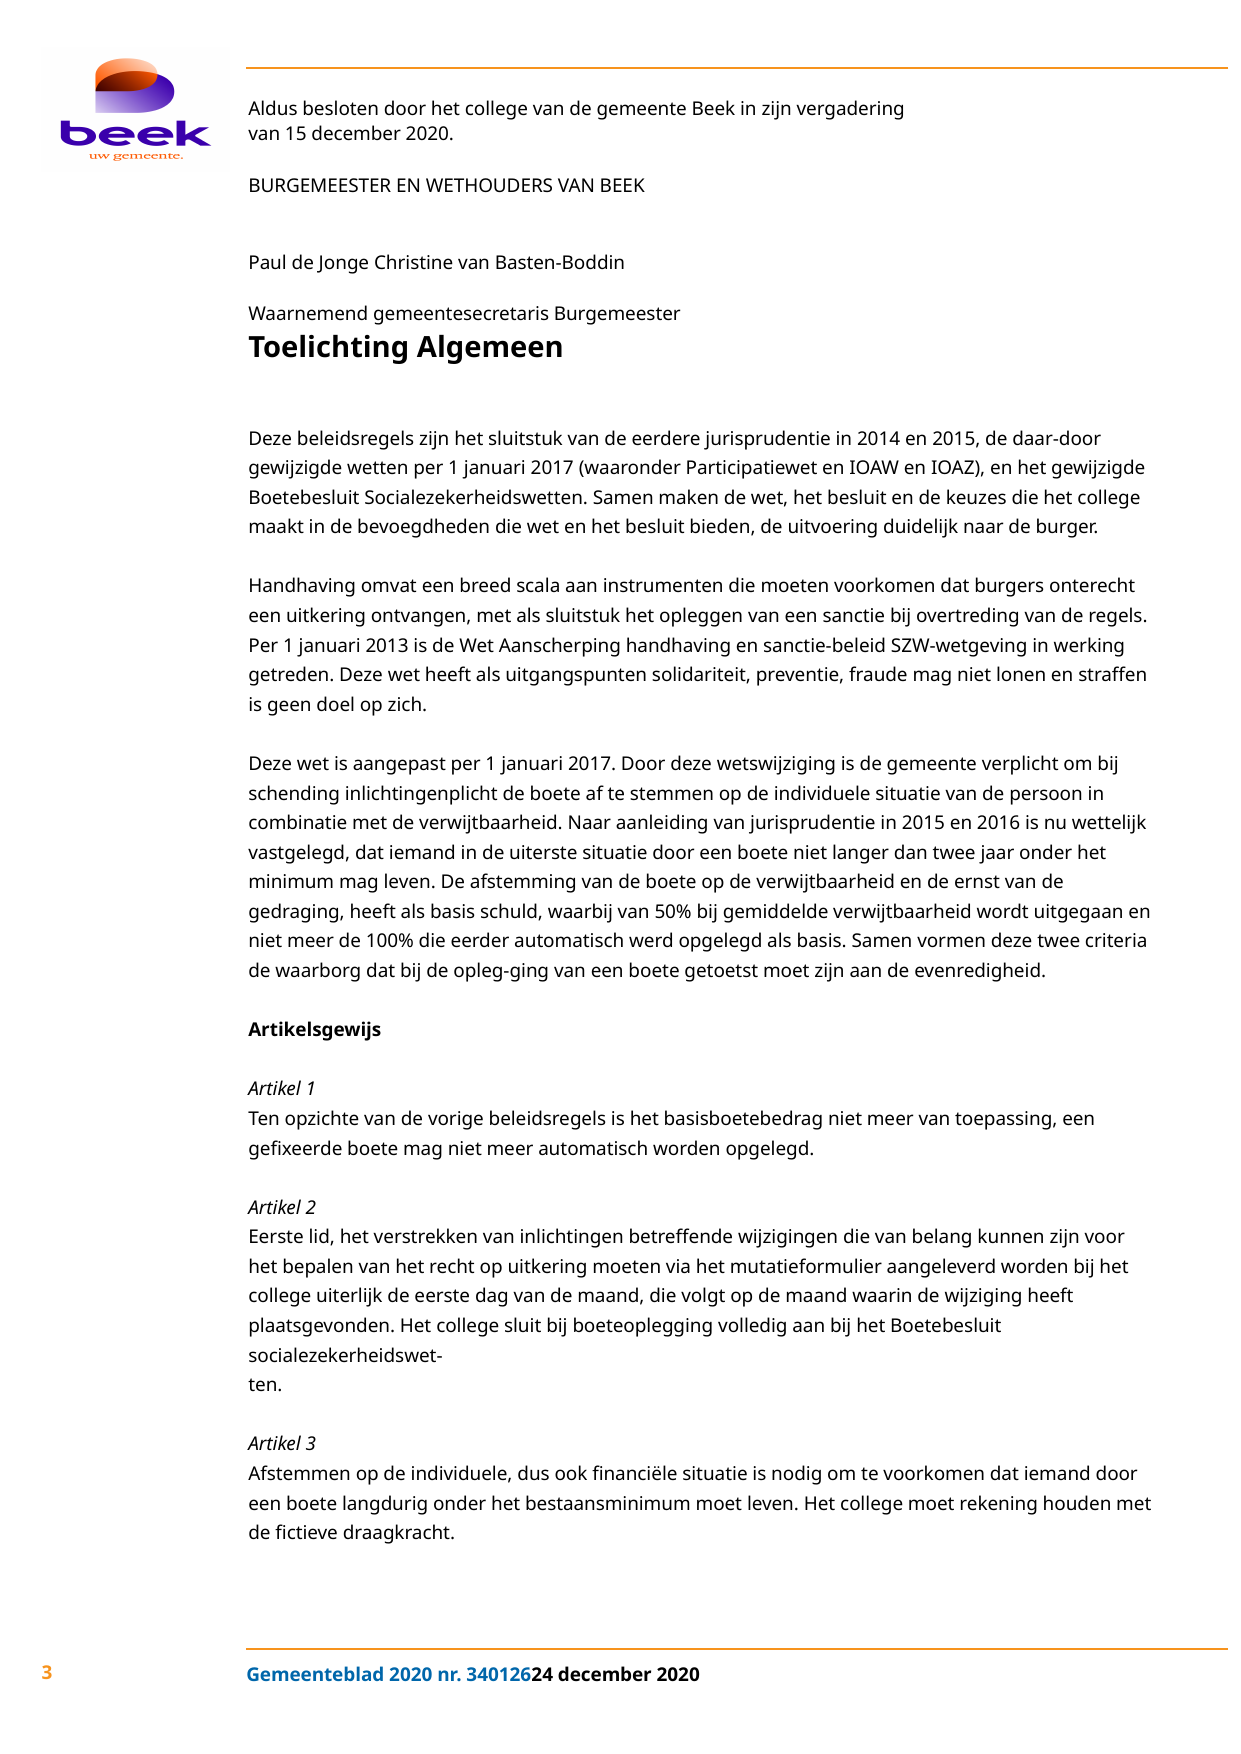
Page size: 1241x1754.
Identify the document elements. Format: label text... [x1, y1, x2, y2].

picture [41, 47, 231, 172]
text Deze beleidsregels zijn het sluitstuk van de eerdere jurisprudentie in 2014 en 2015, de daar-door gewijzigde wetten per 1 januari 2017 (waaronder Participatiewet en IOAW en IOAZ), en het gewijzigde Boetebesluit Socialezekerheidswetten. Samen maken de wet, het besluit en de keuzes die het college maakt in de bevoegdheden die wet en het besluit bieden, de uitvoering duidelijk naar de burger. [248, 425, 1152, 539]
text Ten opzichte van de vorige beleidsregels is het basisboetebedrag niet meer van toepassing, een gefixeerde boete mag niet meer automatisch worden opgelegd. [248, 1105, 1152, 1161]
text Toelichting Algemeen [248, 326, 1152, 366]
text Eerste lid, het verstrekken van inlichtingen betreffende wijzigingen die van belang kunnen zijn voor het bepalen van het recht op uitkering moeten via het mutatieformulier aangeleverd worden bij het college uiterlijk de eerste dag van de maand, die volgt op de maand waarin de wijziging heeft plaatsgevonden. Het college sluit bij boeteoplegging volledig aan bij het Boetebesluit socialezekerheidswet- [248, 1223, 1152, 1368]
text Artikel 3 [248, 1431, 1152, 1456]
text BURGEMEESTER EN WETHOUDERS VAN BEEK [248, 172, 1152, 198]
text Handhaving omvat een breed scala aan instrumenten die moeten voorkomen dat burgers onterecht een uitkering ontvangen, met als sluitstuk het opleggen van een sanctie bij overtreding van de regels. Per 1 januari 2013 is de Wet Aanscherping handhaving en sanctie-beleid SZW-wetgeving in werking getreden. Deze wet heeft als uitgangspunten solidariteit, preventie, fraude mag niet lonen en straffen is geen doel op zich. [248, 573, 1152, 717]
text Artikelsgewijs [248, 1016, 1152, 1042]
text Artikel 1 [248, 1076, 1152, 1101]
text Paul de Jonge Christine van Basten-Boddin [248, 249, 1152, 275]
text Artikel 2 [248, 1194, 1152, 1220]
text ten. [248, 1371, 1152, 1397]
text Waarnemend gemeentesecretaris Burgemeester [248, 301, 1152, 326]
text Aldus besloten door het college van de gemeente Beek in zijn vergadering [248, 95, 1152, 121]
text van 15 december 2020. [248, 121, 1152, 146]
text Afstemmen op de individuele, dus ook financiële situatie is nodig om te voorkomen dat iemand door een boete langdurig onder het bestaansminimum moet leven. Het college moet rekening houden met de fictieve draagkracht. [248, 1460, 1152, 1545]
text Deze wet is aangepast per 1 januari 2017. Door deze wetswijziging is de gemeente verplicht om bij schending inlichtingenplicht de boete af te stemmen op de individuele situatie van de persoon in combinatie met de verwijtbaarheid. Naar aanleiding van jurisprudentie in 2015 en 2016 is nu wettelijk vastgelegd, dat iemand in de uiterste situatie door een boete niet langer dan twee jaar onder het minimum mag leven. De afstemming van de boete op de verwijtbaarheid en de ernst van de gedraging, heeft als basis schuld, waarbij van 50% bij gemiddelde verwijtbaarheid wordt uitgegaan en niet meer de 100% die eerder automatisch werd opgelegd als basis. Samen vormen deze twee criteria de waarborg dat bij de opleg-ging van een boete getoetst moet zijn aan de evenredigheid. [248, 750, 1152, 983]
